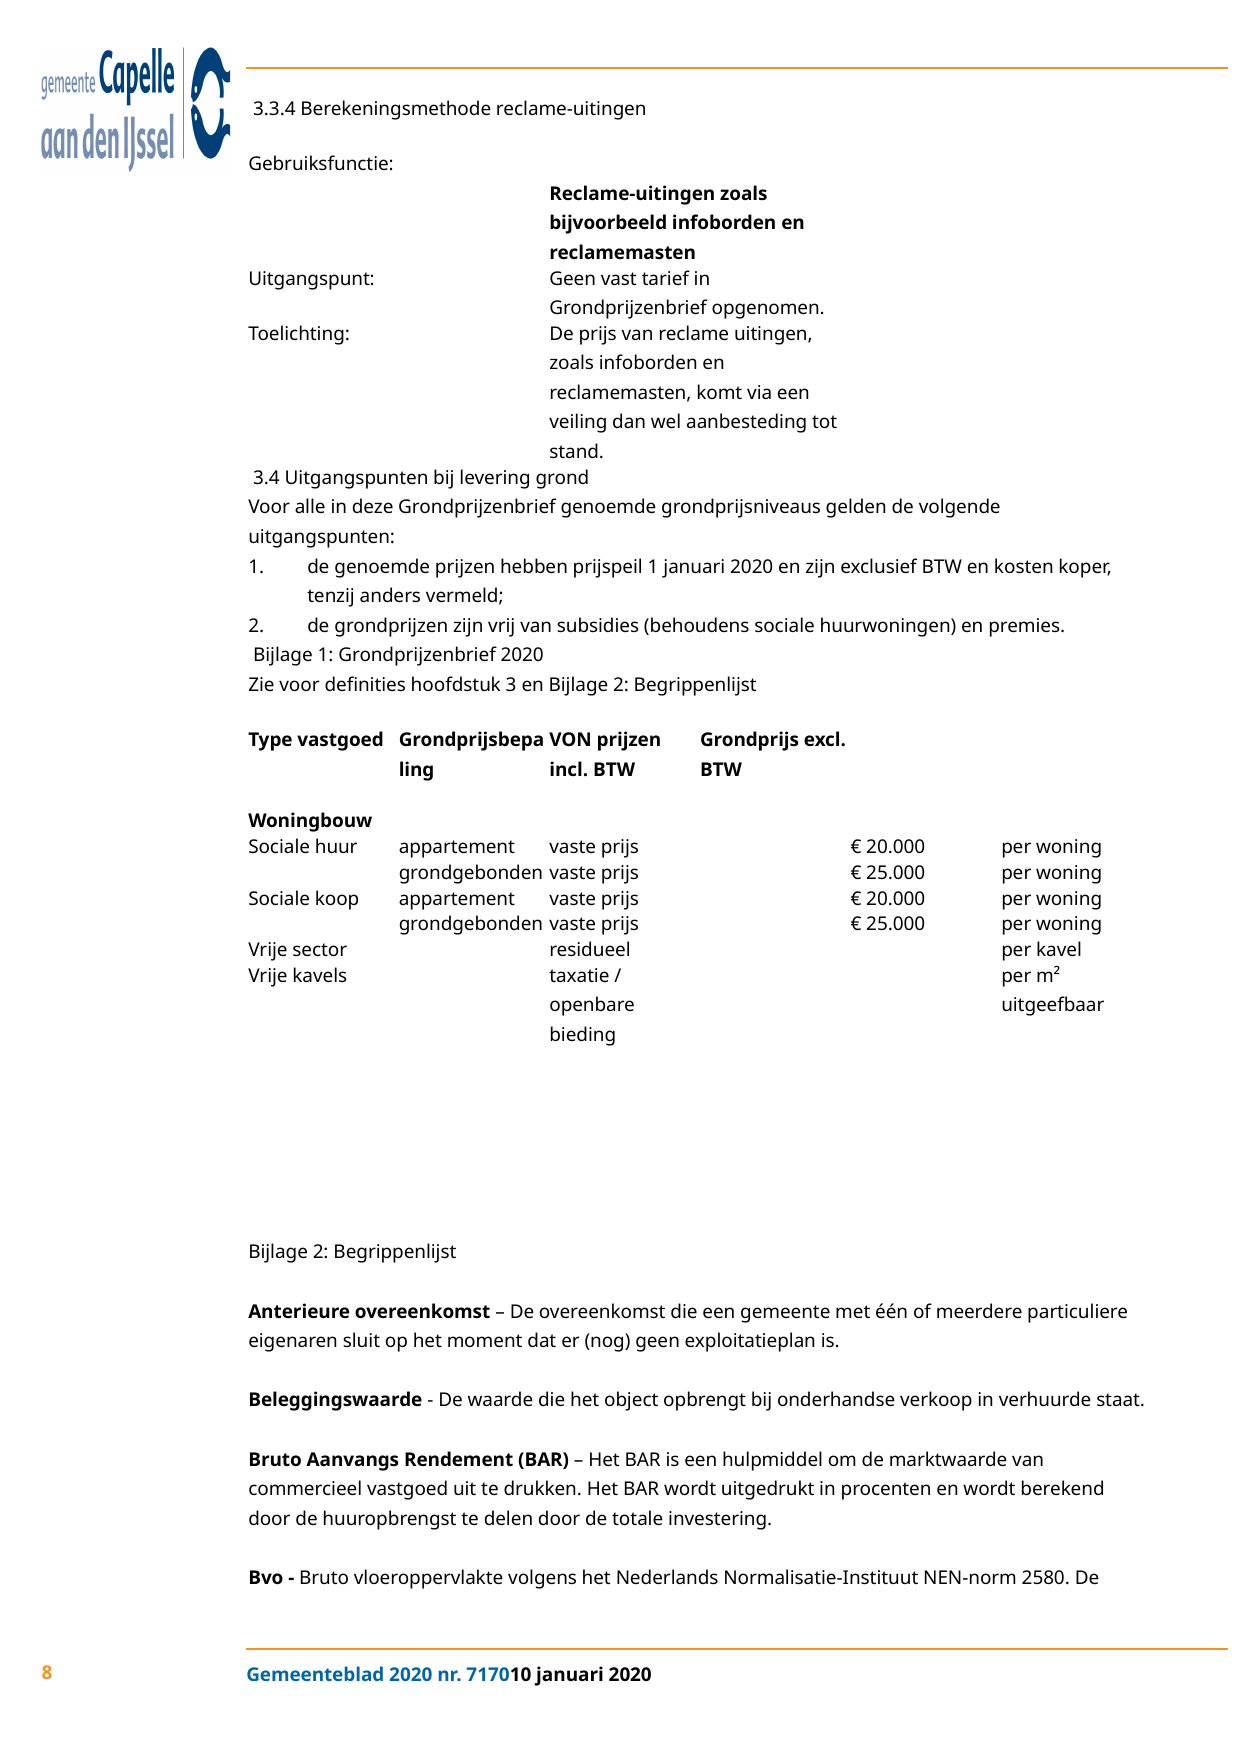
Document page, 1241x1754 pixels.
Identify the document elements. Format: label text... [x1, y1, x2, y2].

table_cell Uitgangspunt: [248, 265, 549, 320]
table_header VON prijzen incl. BTW [549, 727, 700, 782]
table_cell Woningbouw [248, 808, 398, 833]
table_cell [549, 1047, 700, 1073]
table_cell vaste prijs [549, 911, 700, 936]
table_cell € 20.000 [850, 834, 1001, 859]
text Bruto Aanvangs Rendement (BAR) – Het BAR is een hulpmiddel om de marktwaarde van commercieel vastgoed uit te drukken. Het BAR wordt uitgedrukt in procenten en wordt berekend door de huuropbrengst te delen door de totale investering. [248, 1446, 1152, 1531]
table_cell [399, 936, 549, 962]
table_cell [700, 1047, 850, 1073]
table_cell Vrije kavels [248, 962, 398, 1047]
table_cell residueel [549, 936, 700, 962]
table_cell [700, 808, 850, 833]
list de grondprijzen zijn vrij van subsidies (behoudens sociale huurwoningen) en premies. [248, 612, 1152, 638]
table_cell per m² uitgeefbaar [1001, 962, 1152, 1047]
table_cell [700, 885, 850, 911]
table_cell [248, 859, 398, 885]
table_cell [549, 808, 700, 833]
table_cell vaste prijs [549, 885, 700, 911]
table_cell [248, 782, 398, 808]
table_cell € 25.000 [850, 911, 1001, 936]
table_cell per woning [1001, 911, 1152, 936]
table_header Grondprijs excl. BTW [700, 727, 850, 782]
table_cell De prijs van reclame uitingen, zoals infoborden en reclamemasten, komt via een veiling dan wel aanbesteding tot stand. [549, 320, 850, 464]
list de genoemde prijzen hebben prijspeil 1 januari 2020 en zijn exclusief BTW en kosten koper, tenzij anders vermeld; [248, 553, 1152, 608]
table_cell appartement [399, 885, 549, 911]
table_header Grondprijsbepaling [399, 727, 549, 782]
table_cell grondgebonden [399, 911, 549, 936]
table_cell [399, 1047, 549, 1073]
table_cell [248, 911, 398, 936]
picture [41, 47, 231, 172]
table_cell € 20.000 [850, 885, 1001, 911]
table_cell [399, 962, 549, 1047]
table_cell per woning [1001, 834, 1152, 859]
table_cell per kavel [1001, 936, 1152, 962]
table_cell [248, 1047, 398, 1073]
text Bvo - Bruto vloeroppervlakte volgens het Nederlands Normalisatie-Instituut NEN-norm 2580. De [248, 1564, 1152, 1590]
text Beleggingswaarde - De waarde die het object opbrengt bij onderhandse verkoop in verhuurde staat. [248, 1387, 1152, 1412]
table_cell Vrije sector [248, 936, 398, 962]
table_header Reclame-uitingen zoals bijvoorbeeld infoborden en reclamemasten [549, 150, 850, 265]
table_header [850, 727, 1001, 782]
text 3.4 Uitgangspunten bij levering grond [248, 464, 1152, 490]
table_cell [1001, 1047, 1152, 1073]
table_cell [700, 936, 850, 962]
table_cell [850, 1047, 1001, 1073]
table_cell [700, 859, 850, 885]
table_cell [850, 936, 1001, 962]
table_cell [700, 962, 850, 1047]
text Zie voor definities hoofdstuk 3 en Bijlage 2: Begrippenlijst [248, 671, 1152, 697]
table_cell Geen vast tarief in Grondprijzenbrief opgenomen. [549, 265, 850, 320]
table_cell grondgebonden [399, 859, 549, 885]
table_cell appartement [399, 834, 549, 859]
text Anterieure overeenkomst – De overeenkomst die een gemeente met één of meerdere particuliere eigenaren sluit op het moment dat er (nog) geen exploitatieplan is. [248, 1298, 1152, 1353]
table_cell [850, 808, 1001, 833]
table_cell vaste prijs [549, 834, 700, 859]
table_cell per woning [1001, 859, 1152, 885]
table_cell [399, 808, 549, 833]
text Bijlage 1: Grondprijzenbrief 2020 [248, 642, 1152, 667]
table_cell taxatie / openbare bieding [549, 962, 700, 1047]
table_cell vaste prijs [549, 859, 700, 885]
table_cell [700, 911, 850, 936]
table_cell per woning [1001, 885, 1152, 911]
table_cell € 25.000 [850, 859, 1001, 885]
table_header Gebruiksfunctie: [248, 150, 549, 265]
table_header Type vastgoed [248, 727, 398, 782]
table_cell Sociale huur [248, 834, 398, 859]
text Bijlage 2: Begrippenlijst [248, 1239, 1152, 1264]
table_cell [850, 265, 1152, 320]
text 3.3.4 Berekeningsmethode reclame-uitingen [248, 95, 1152, 121]
table_cell [700, 834, 850, 859]
table_cell Toelichting: [248, 320, 549, 464]
table_cell Sociale koop [248, 885, 398, 911]
table_cell [850, 962, 1001, 1047]
text Voor alle in deze Grondprijzenbrief genoemde grondprijsniveaus gelden de volgende uitgangspunten: [248, 494, 1152, 549]
table_cell [1001, 808, 1152, 833]
